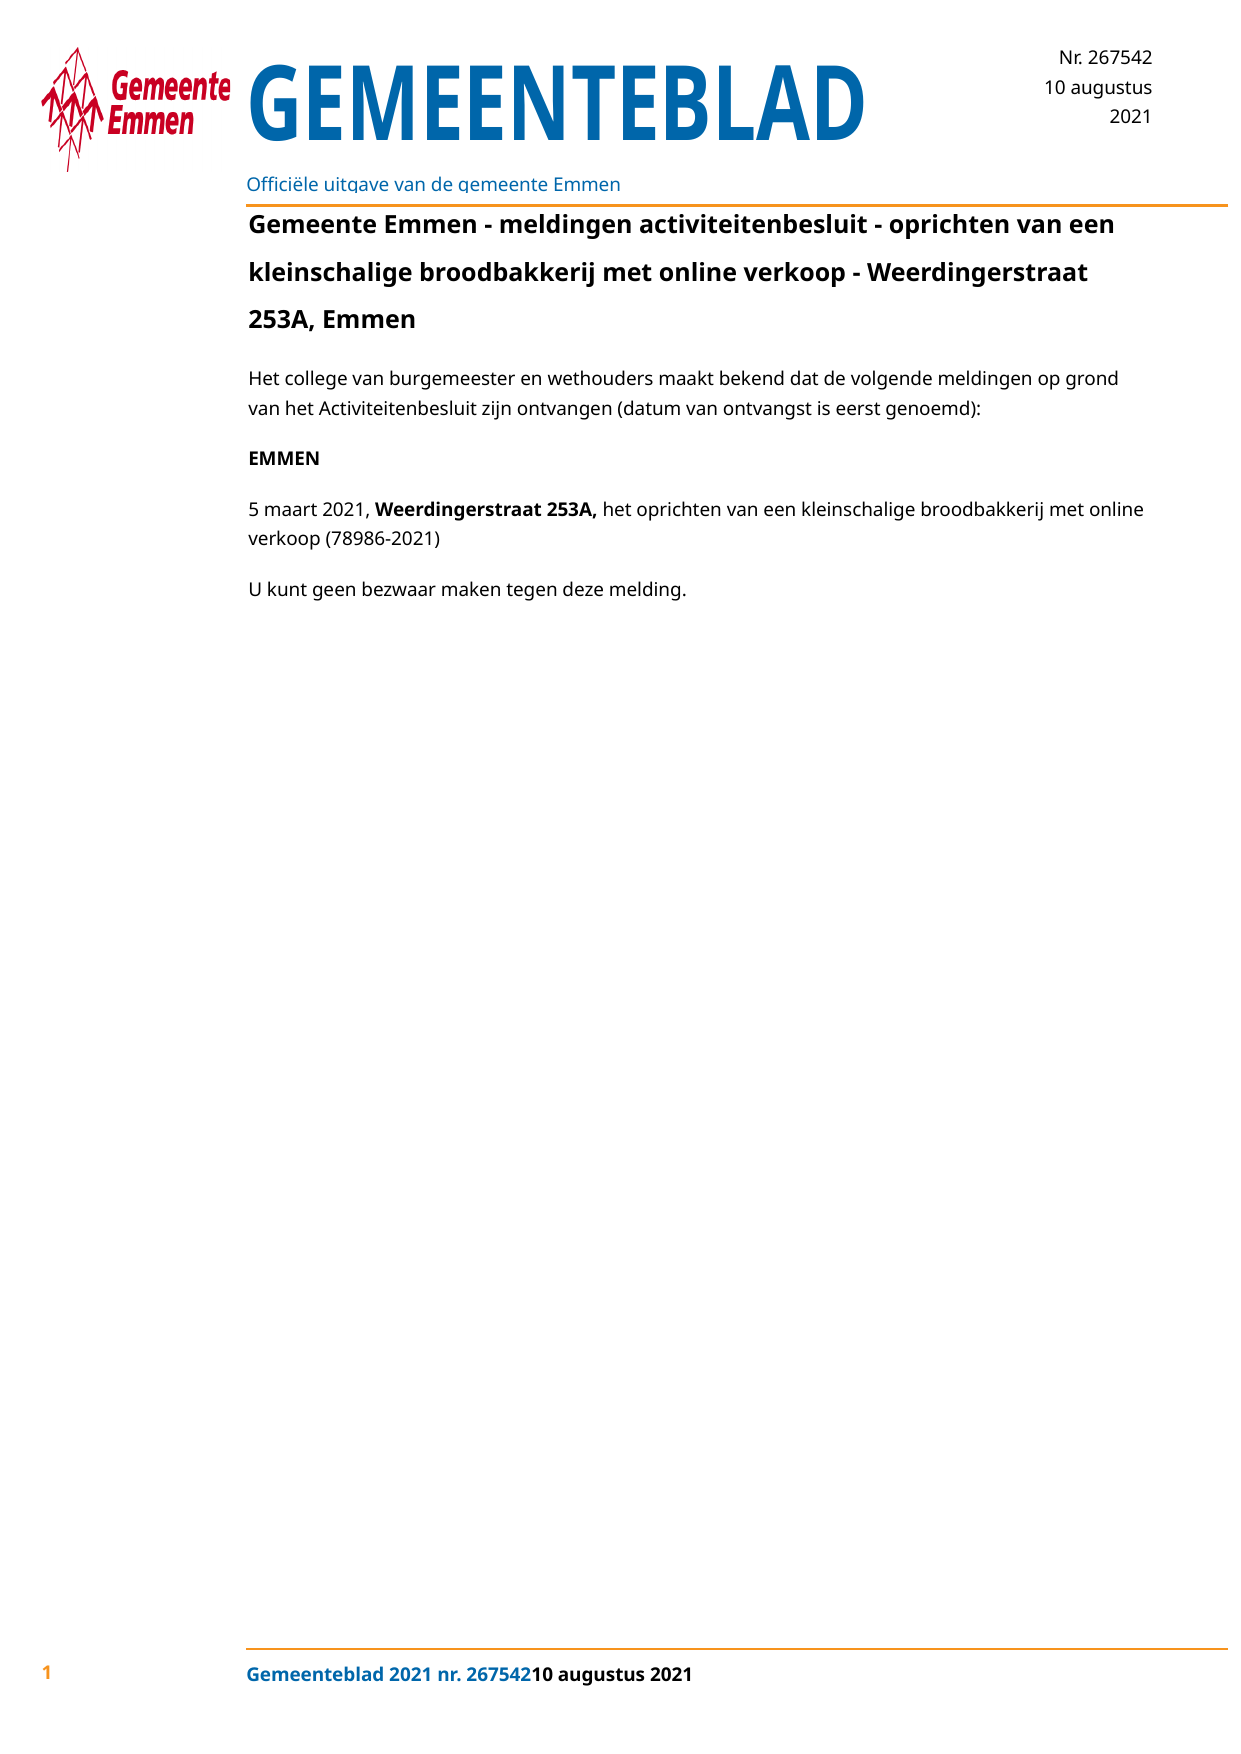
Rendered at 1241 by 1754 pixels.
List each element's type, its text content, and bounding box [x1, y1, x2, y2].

text Het college van burgemeester en wethouders maakt bekend dat de volgende meldingen op grond van het Activiteitenbesluit zijn ontvan­gen (datum van ontvangst is eerst genoemd): [248, 366, 1152, 421]
text Gemeente Emmen - meldingen activiteitenbesluit - oprichten van een kleinschalige broodbakkerij met online verkoop - Weerdingerstraat 253A, Emmen [248, 207, 1152, 336]
text EMMEN [248, 446, 1152, 471]
text 5 maart 2021, Weerdingerstraat 253A, het oprichten van een kleinschalige broodbakkerij met online verkoop (78986-2021) [248, 496, 1152, 551]
picture [41, 47, 231, 172]
text U kunt geen bezwaar maken tegen deze melding. [248, 576, 1152, 602]
